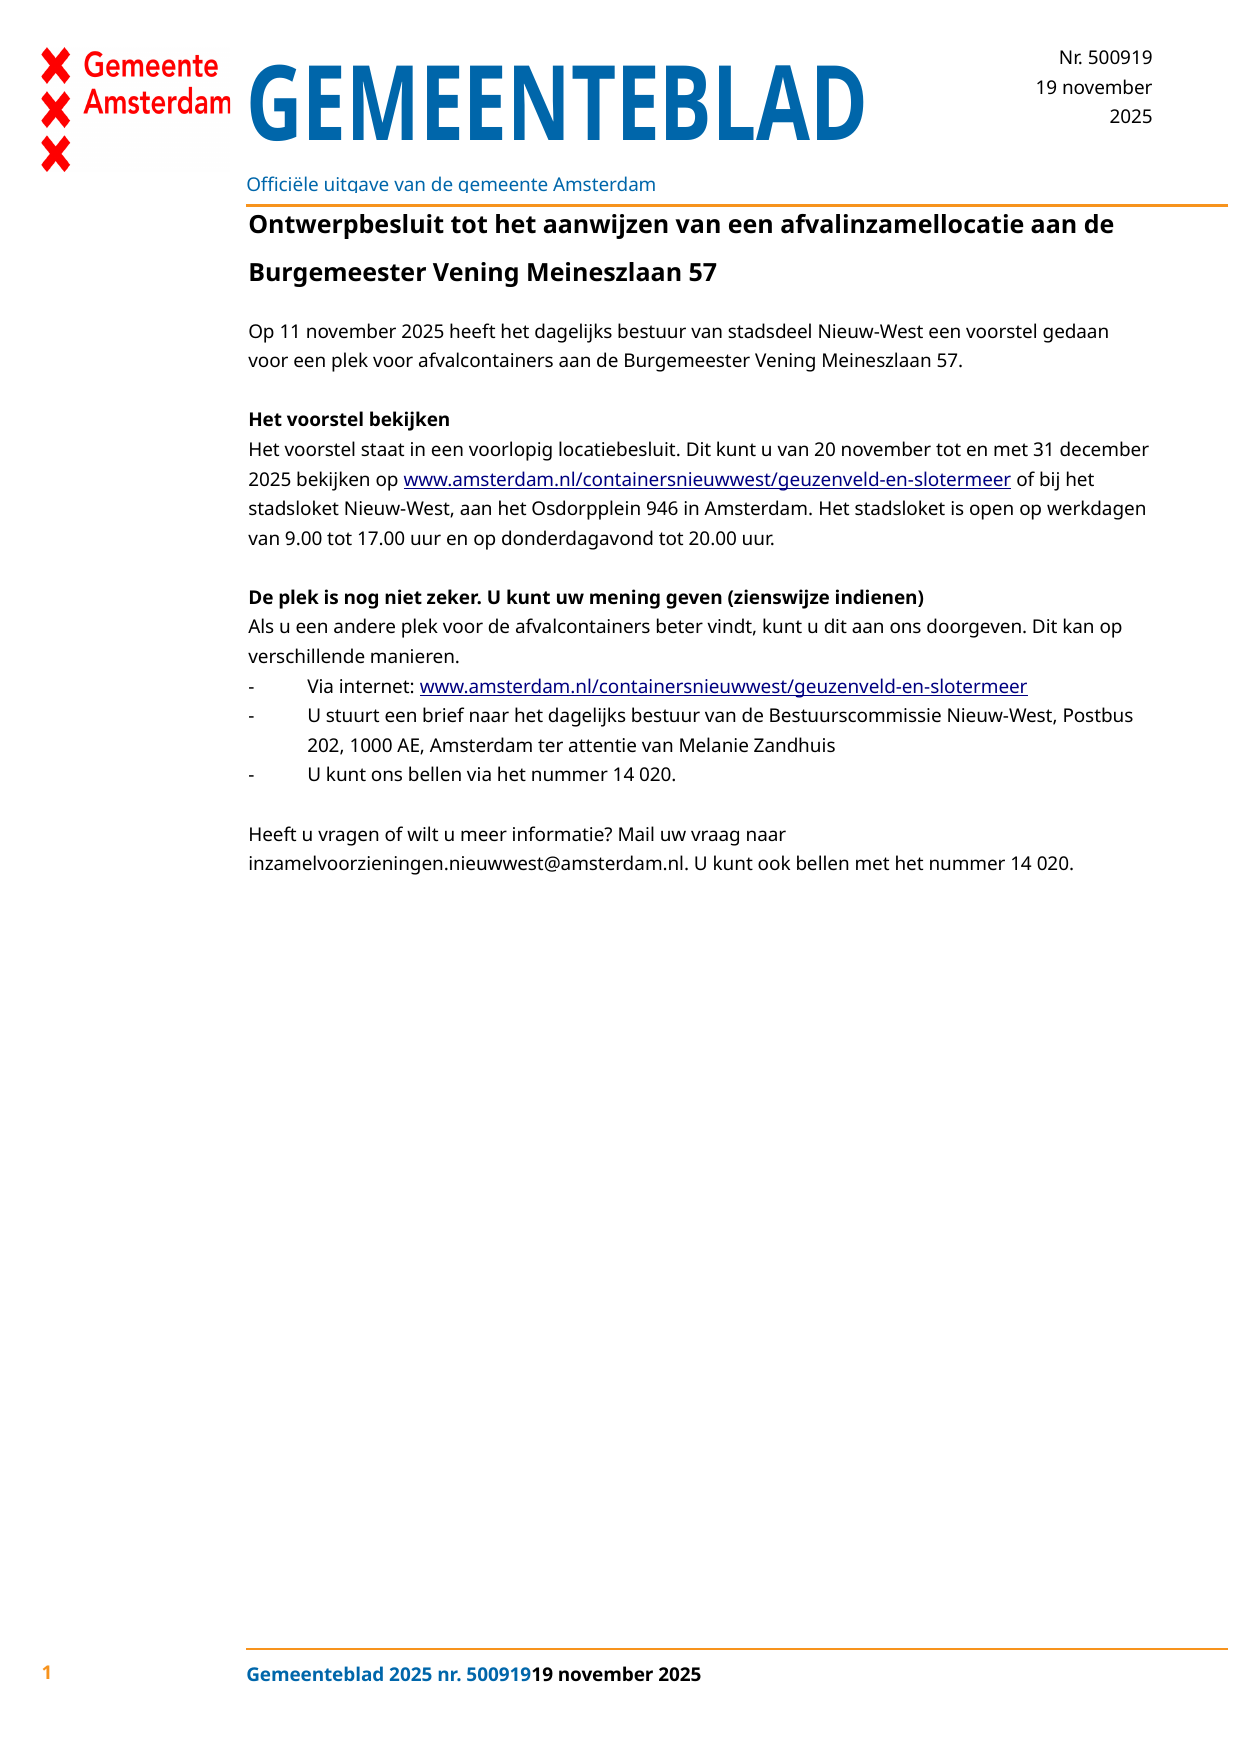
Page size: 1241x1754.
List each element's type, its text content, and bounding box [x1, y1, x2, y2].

text Als u een andere plek voor de afvalcontainers beter vindt, kunt u dit aan ons doorgeven. Dit kan op verschillende manieren. [248, 614, 1152, 669]
text Ontwerpbesluit tot het aanwijzen van een afvalinzamellocatie aan de Burgemeester Vening Meineszlaan 57 [248, 207, 1152, 288]
picture [41, 47, 231, 172]
list U kunt ons bellen via het nummer 14 020. [248, 762, 1152, 787]
text Het voorstel bekijken [248, 407, 1152, 432]
list U stuurt een brief naar het dagelijks bestuur van de Bestuurscommissie Nieuw-West, Postbus 202, 1000 AE, Amsterdam ter attentie van Melanie Zandhuis [248, 702, 1152, 758]
text Het voorstel staat in een voorlopig locatiebesluit. Dit kunt u van 20 november tot en met 31 december 2025 bekijken op www.amsterdam.nl/containersnieuwwest/geuzenveld-en-slotermeer of bij het stadsloket Nieuw-West, aan het Osdorpplein 946 in Amsterdam. Het stadsloket is open op werkdagen van 9.00 tot 17.00 uur en op donderdagavond tot 20.00 uur. [248, 436, 1152, 551]
text De plek is nog niet zeker. U kunt uw mening geven (zienswijze indienen) [248, 584, 1152, 610]
text Op 11 november 2025 heeft het dagelijks bestuur van stadsdeel Nieuw-West een voorstel gedaan voor een plek voor afvalcontainers aan de Burgemeester Vening Meineszlaan 57. [248, 318, 1152, 373]
list Via internet: www.amsterdam.nl/containersnieuwwest/geuzenveld-en-slotermeer [248, 673, 1152, 699]
text Heeft u vragen of wilt u meer informatie? Mail uw vraag naar inzamelvoorzieningen.nieuwwest@amsterdam.nl. U kunt ook bellen met het nummer 14 020. [248, 821, 1152, 876]
